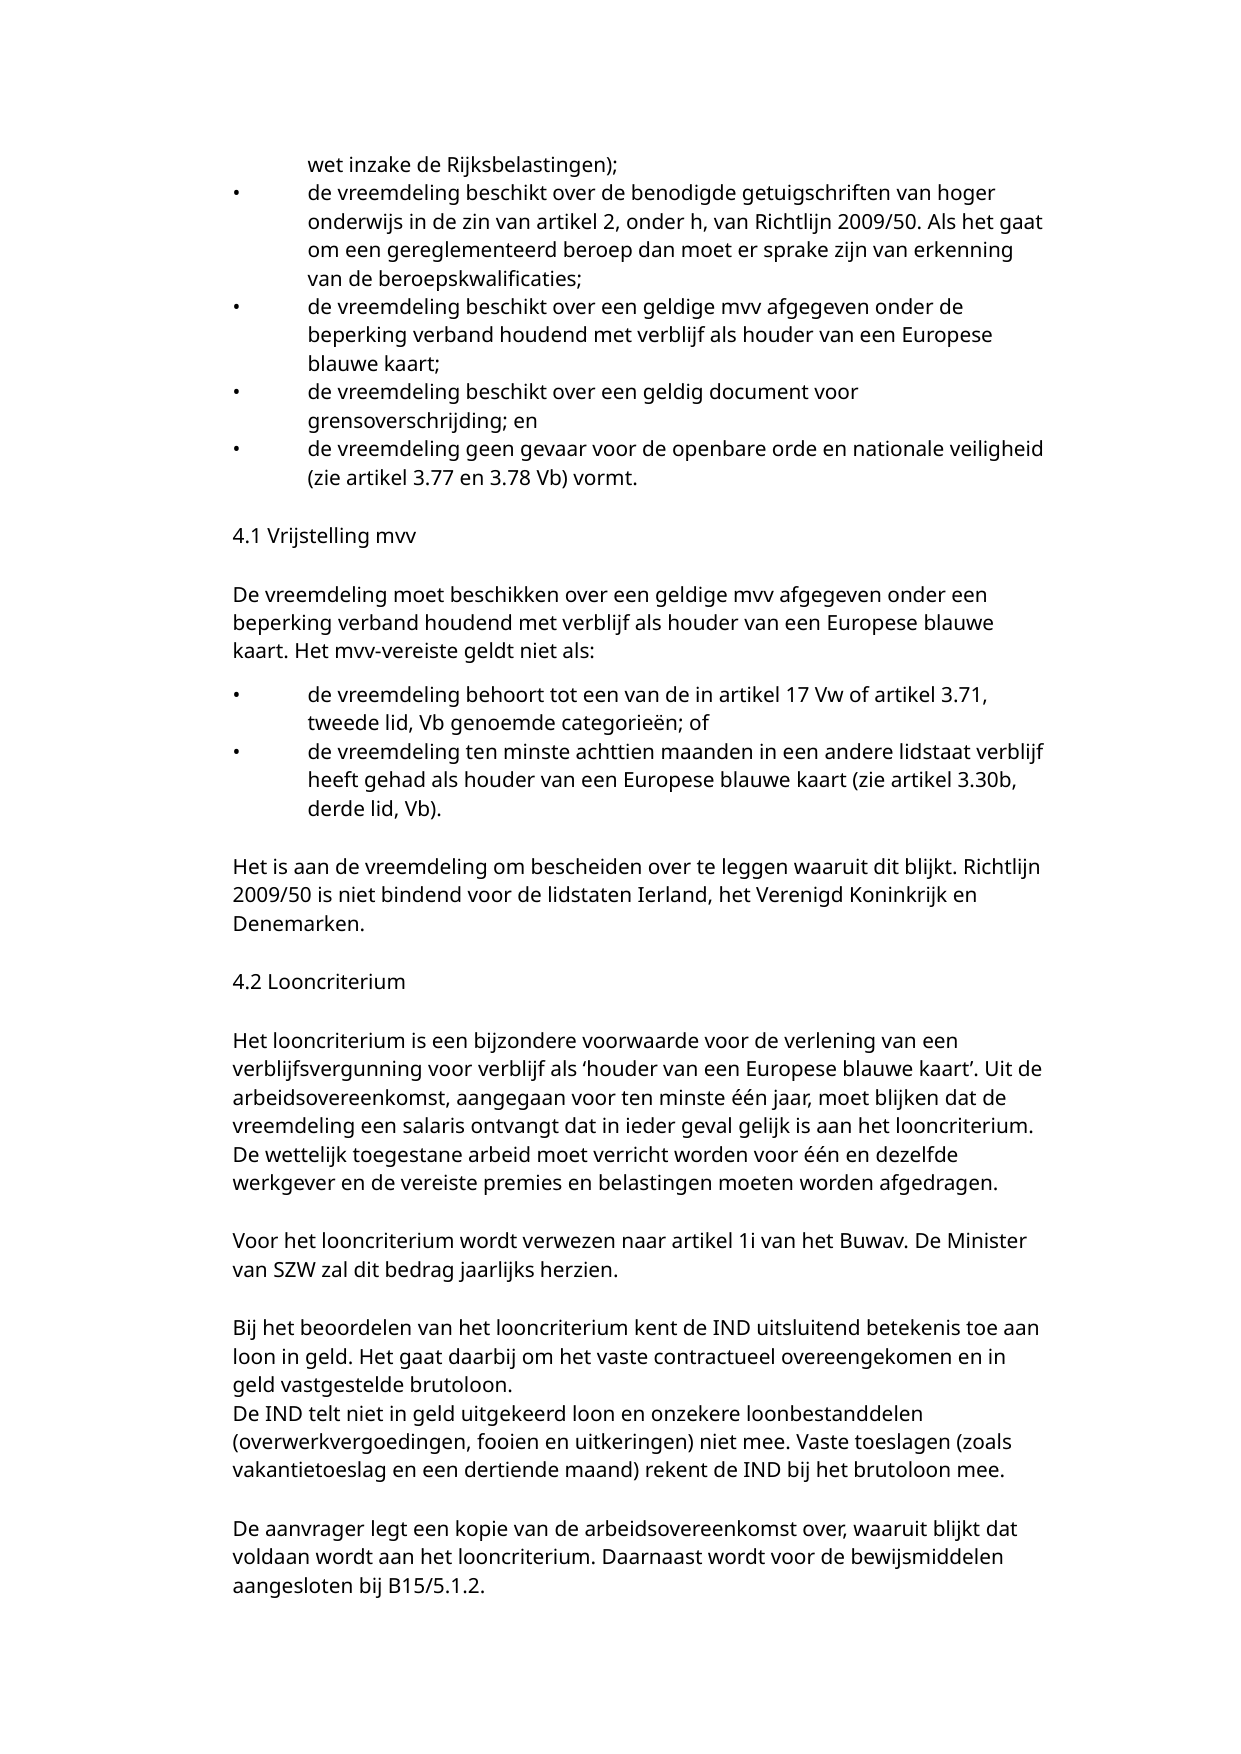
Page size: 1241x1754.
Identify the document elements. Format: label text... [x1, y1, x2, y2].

text De aanvrager legt een kopie van de arbeidsovereenkomst over, waaruit blijkt dat voldaan wordt aan het looncriterium. Daarnaast wordt voor de bewijsmiddelen aangesloten bij B15/5.1.2. [232, 1514, 1053, 1599]
text De vreemdeling moet beschikken over een geldige mvv afgegeven onder een beperking verband houdend met verblijf als houder van een Europese blauwe kaart. Het mvv-vereiste geldt niet als: [232, 580, 1053, 665]
list wet inzake de Rijksbelastingen); [232, 150, 1053, 178]
list de vreemdeling beschikt over een geldige mvv afgegeven onder de beperking verband houdend met verblijf als houder van een Europese blauwe kaart; [232, 292, 1053, 377]
list de vreemdeling geen gevaar voor de openbare orde en nationale veiligheid (zie artikel 3.77 en 3.78 Vb) vormt. [232, 434, 1053, 491]
subtitle 4.2 Looncriterium [232, 967, 1053, 996]
list de vreemdeling ten minste achttien maanden in een andere lidstaat verblijf heeft gehad als houder van een Europese blauwe kaart (zie artikel 3.30b, derde lid, Vb). [232, 737, 1053, 822]
text Het looncriterium is een bijzondere voorwaarde voor de verlening van een verblijfsvergunning voor verblijf als ‘houder van een Europese blauwe kaart’. Uit de arbeidsovereenkomst, aangegaan voor ten minste één jaar, moet blijken dat de vreemdeling een salaris ontvangt dat in ieder geval gelijk is aan het looncriterium. De wettelijk toegestane arbeid moet verricht worden voor één en dezelfde werkgever en de vereiste premies en belastingen moeten worden afgedragen. [232, 1026, 1053, 1197]
list de vreemdeling beschikt over de benodigde getuigschriften van hoger onderwijs in de zin van artikel 2, onder h, van Richtlijn 2009/50. Als het gaat om een gereglementeerd beroep dan moet er sprake zijn van erkenning van de beroepskwalificaties; [232, 178, 1053, 292]
text De IND telt niet in geld uitgekeerd loon en onzekere loonbestanddelen (overwerkvergoedingen, fooien en uitkeringen) niet mee. Vaste toeslagen (zoals vakantietoeslag en een dertiende maand) rekent de IND bij het brutoloon mee. [232, 1399, 1053, 1484]
text Voor het looncriterium wordt verwezen naar artikel 1i van het Buwav. De Minister van SZW zal dit bedrag jaarlijks herzien. [232, 1227, 1053, 1283]
text Bij het beoordelen van het looncriterium kent de IND uitsluitend betekenis toe aan loon in geld. Het gaat daarbij om het vaste contractueel overeengekomen en in geld vastgestelde brutoloon. [232, 1313, 1053, 1399]
subtitle 4.1 Vrijstelling mvv [232, 521, 1053, 550]
list de vreemdeling beschikt over een geldig document voor grensoverschrijding; en [232, 377, 1053, 434]
list de vreemdeling behoort tot een van de in artikel 17 Vw of artikel 3.71, tweede lid, Vb genoemde categorieën; of [232, 680, 1053, 737]
text Het is aan de vreemdeling om bescheiden over te leggen waaruit dit blijkt. Richtlijn 2009/50 is niet bindend voor de lidstaten Ierland, het Verenigd Koninkrijk en Denemarken. [232, 852, 1053, 937]
